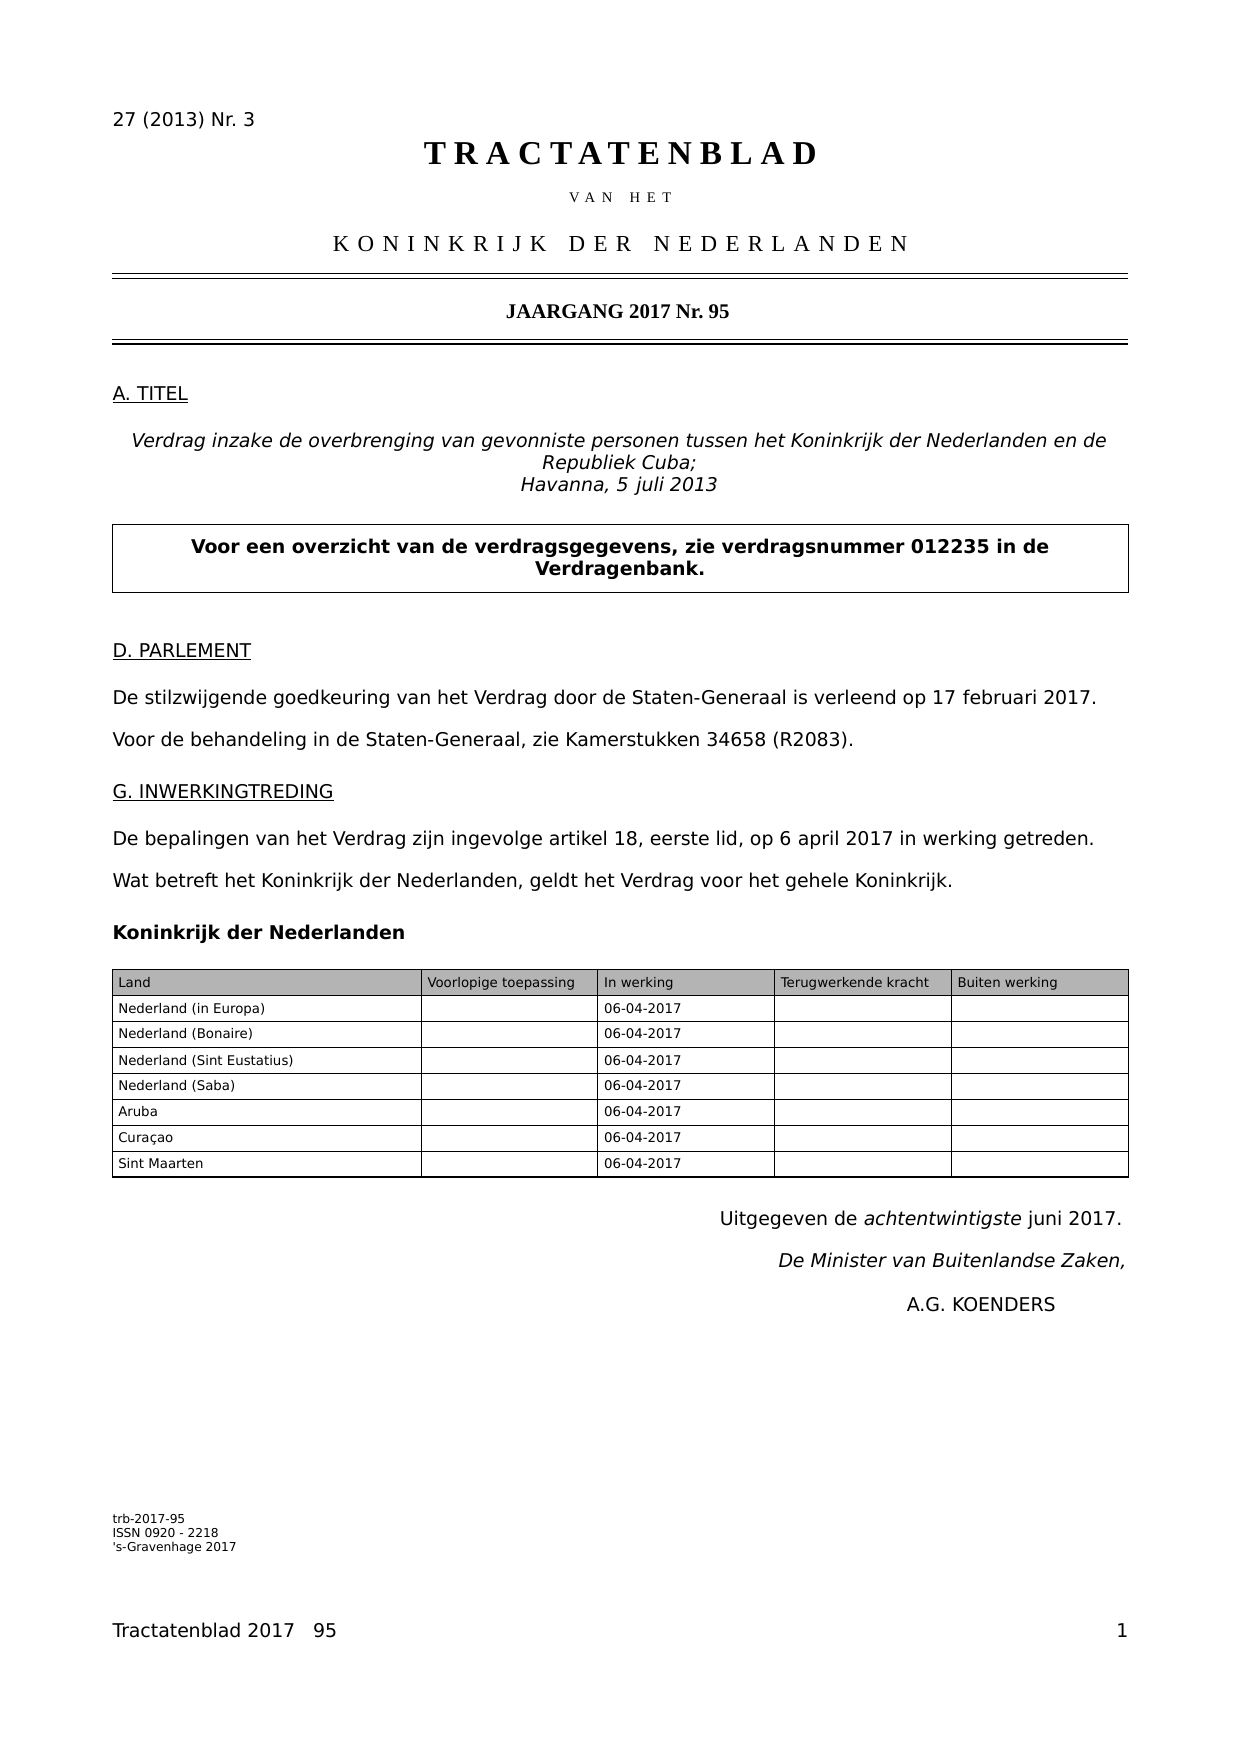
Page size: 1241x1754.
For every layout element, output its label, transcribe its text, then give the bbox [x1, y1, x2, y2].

table_cell [952, 1022, 1128, 1047]
table_cell [952, 1074, 1128, 1099]
table_cell 06-04-2017 [598, 996, 774, 1021]
table_cell [422, 996, 597, 1021]
table_cell [952, 996, 1128, 1021]
table_header Buiten werking [952, 970, 1128, 995]
table_header In werking [598, 970, 774, 995]
table_cell [775, 1022, 951, 1047]
subtitle Koninkrijk der Nederlanden [112, 922, 1128, 944]
text De Minister van Buitenlandse Zaken, A.G. KOENDERS [112, 1249, 1128, 1315]
text trb-2017-95 [112, 1512, 346, 1526]
table_cell [775, 1152, 951, 1176]
text ISSN 0920 - 2218 [112, 1526, 346, 1540]
table_cell 06-04-2017 [598, 1048, 774, 1073]
table_cell [952, 1100, 1128, 1124]
table_cell Sint Maarten [113, 1152, 421, 1176]
text De stilzwijgende goedkeuring van het Verdrag door de Staten-Generaal is verleend op 17 februari 2017. [112, 687, 1128, 709]
table_cell 06-04-2017 [598, 1074, 774, 1099]
table_cell Nederland (in Europa) [113, 996, 421, 1021]
table_cell [775, 1100, 951, 1124]
table_cell [422, 1100, 597, 1124]
subtitle D. PARLEMENT [112, 640, 1128, 662]
table_cell Nederland (Sint Eustatius) [113, 1048, 421, 1073]
text 27 (2013) Nr. 3 [112, 109, 1128, 131]
table_header Land [113, 970, 421, 995]
text VAN HET [112, 189, 1128, 206]
table_cell Nederland (Bonaire) [113, 1022, 421, 1047]
table_cell [422, 1152, 597, 1176]
text KONINKRIJK DER NEDERLANDEN [112, 229, 1128, 256]
table_cell 06-04-2017 [598, 1100, 774, 1124]
text Voor de behandeling in de Staten-Generaal, zie Kamerstukken 34658 (R2083). [112, 729, 1128, 751]
table_cell 06-04-2017 [598, 1152, 774, 1176]
table_cell [775, 1048, 951, 1073]
subtitle G. INWERKINGTREDING [112, 781, 1128, 803]
table_cell Aruba [113, 1100, 421, 1124]
text Verdrag inzake de overbrenging van gevonniste personen tussen het Koninkrijk der Nederlanden en de Republiek Cuba; [112, 430, 1128, 474]
table_cell [775, 1126, 951, 1151]
table_cell 06-04-2017 [598, 1022, 774, 1047]
text Havanna, 5 juli 2013 [112, 474, 1128, 496]
text Uitgegeven de achtentwintigste juni 2017. [112, 1207, 1128, 1229]
table_header Terugwerkende kracht [775, 970, 951, 995]
text 's-Gravenhage 2017 [112, 1540, 346, 1554]
table_cell [422, 1048, 597, 1073]
table_cell 06-04-2017 [598, 1126, 774, 1151]
table_cell [422, 1126, 597, 1151]
subtitle A. TITEL [112, 383, 1128, 405]
table_cell Curaçao [113, 1126, 421, 1151]
table_cell [952, 1126, 1128, 1151]
table_cell [952, 1152, 1128, 1176]
text JAARGANG 2017 Nr. 95 [112, 299, 1128, 323]
table_cell [952, 1048, 1128, 1073]
table_cell Nederland (Saba) [113, 1074, 421, 1099]
text Wat betreft het Koninkrijk der Nederlanden, geldt het Verdrag voor het gehele Koninkrijk. [112, 870, 1128, 892]
table_cell [775, 996, 951, 1021]
table_cell [775, 1074, 951, 1099]
table_header Voorlopige toepassing [422, 970, 597, 995]
table_cell [422, 1074, 597, 1099]
text De bepalingen van het Verdrag zijn ingevolge artikel 18, eerste lid, op 6 april 2017 in werking getreden. [112, 828, 1128, 850]
text TRACTATENBLAD [112, 133, 1128, 172]
table_cell [422, 1022, 597, 1047]
